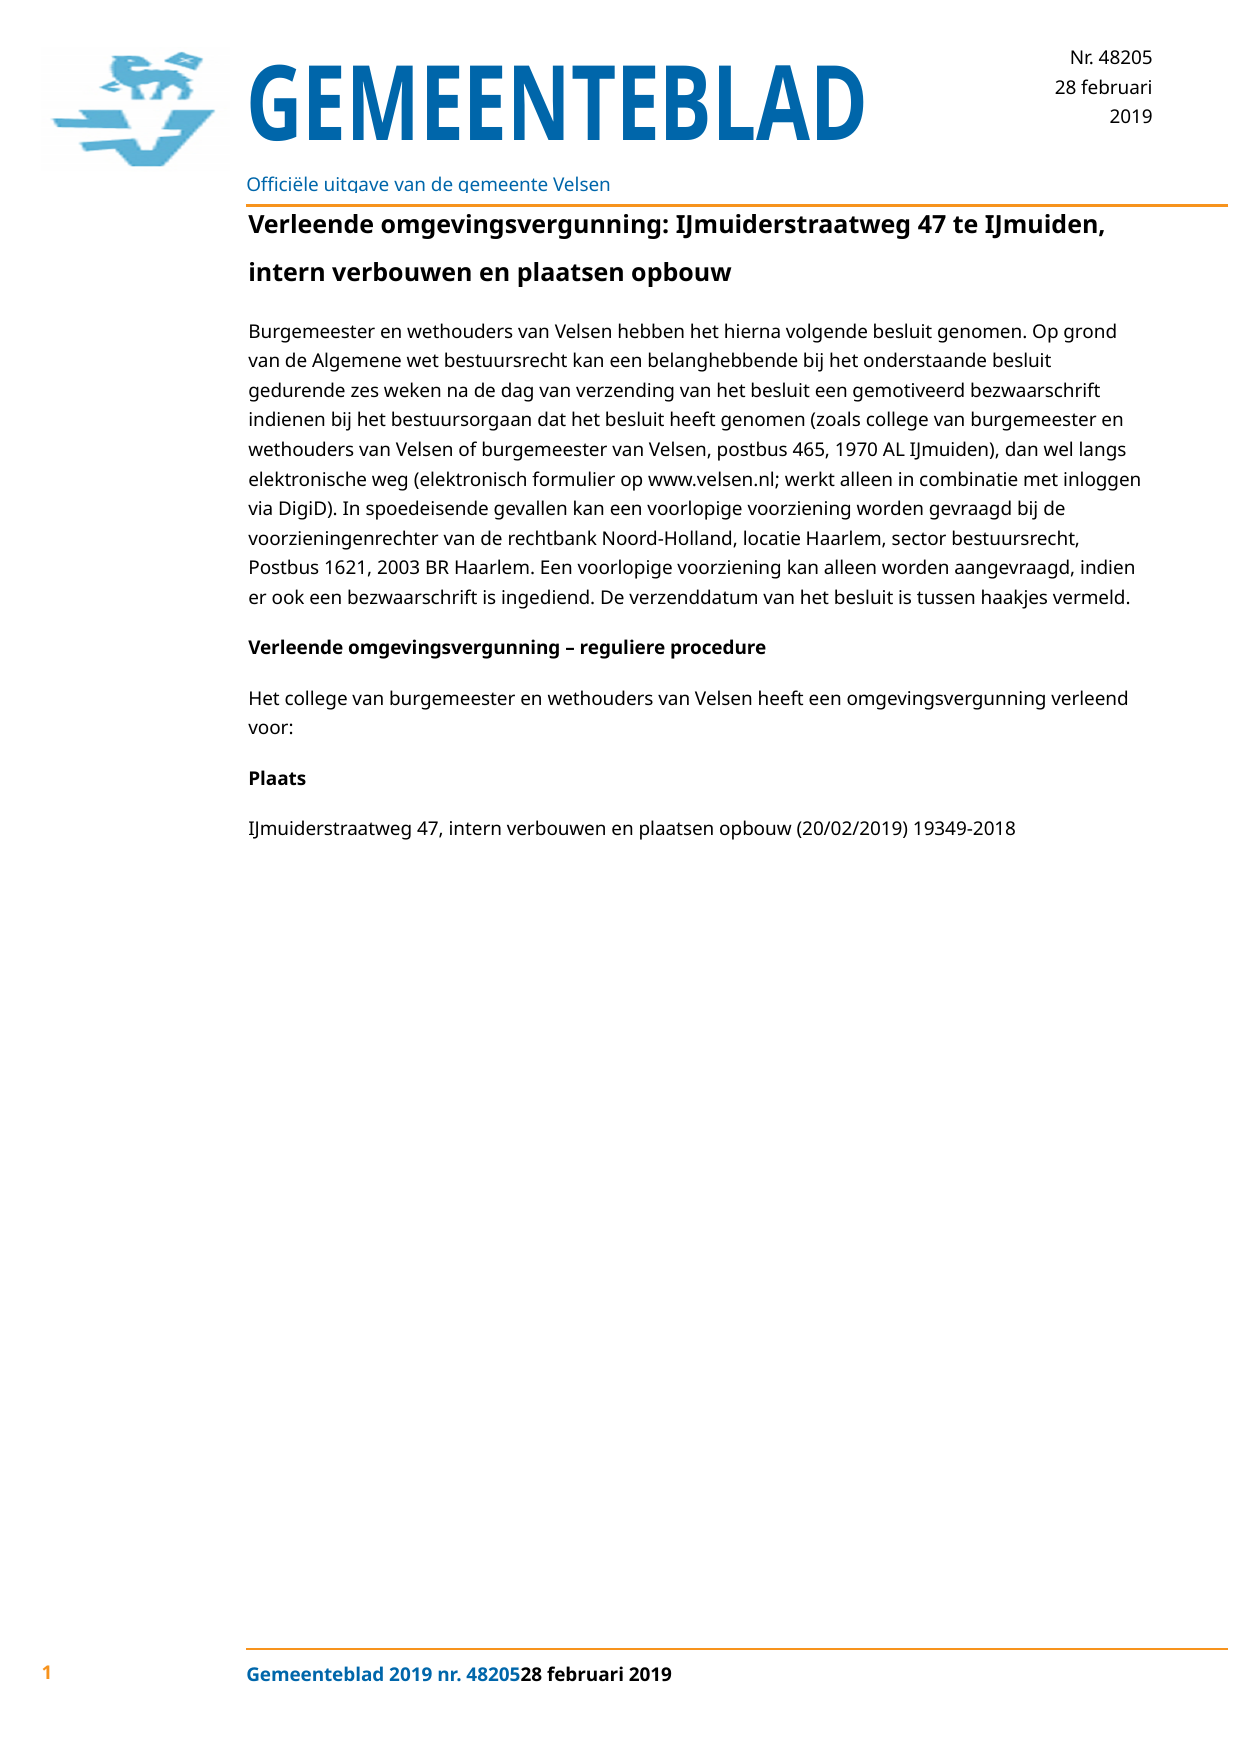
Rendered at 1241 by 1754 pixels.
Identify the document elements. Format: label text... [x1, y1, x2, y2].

text Burgemeester en wethouders van Velsen hebben het hierna volgende besluit genomen. Op grond van de Algemene wet bestuursrecht kan een belanghebbende bij het onderstaande besluit gedurende zes weken na de dag van verzending van het besluit een gemotiveerd bezwaarschrift indienen bij het bestuursorgaan dat het besluit heeft genomen (zoals college van burgemeester en wethouders van Velsen of burgemeester van Velsen, postbus 465, 1970 AL IJmuiden), dan wel langs elektronische weg (elektronisch formulier op www.velsen.nl; werkt alleen in combinatie met inloggen via DigiD). In spoedeisende gevallen kan een voorlopige voorziening worden gevraagd bij de voorzieningenrechter van de rechtbank Noord-Holland, locatie Haarlem, sector bestuursrecht, Postbus 1621, 2003 BR Haarlem. Een voorlopige voorziening kan alleen worden aangevraagd, indien er ook een bezwaarschrift is ingediend. De verzenddatum van het besluit is tussen haakjes vermeld. [248, 318, 1152, 610]
text Verleende omgevingsvergunning: IJmuiderstraatweg 47 te IJmuiden, intern verbouwen en plaatsen opbouw [248, 207, 1152, 288]
text Het college van burgemeester en wethouders van Velsen heeft een omgevingsvergunning verleend voor: [248, 685, 1152, 740]
text IJmuiderstraatweg 47, intern verbouwen en plaatsen opbouw (20/02/2019) 19349-2018 [248, 815, 1152, 841]
picture [41, 47, 231, 172]
text Verleende omgevingsvergunning – reguliere procedure [248, 634, 1152, 660]
text Plaats [248, 765, 1152, 791]
